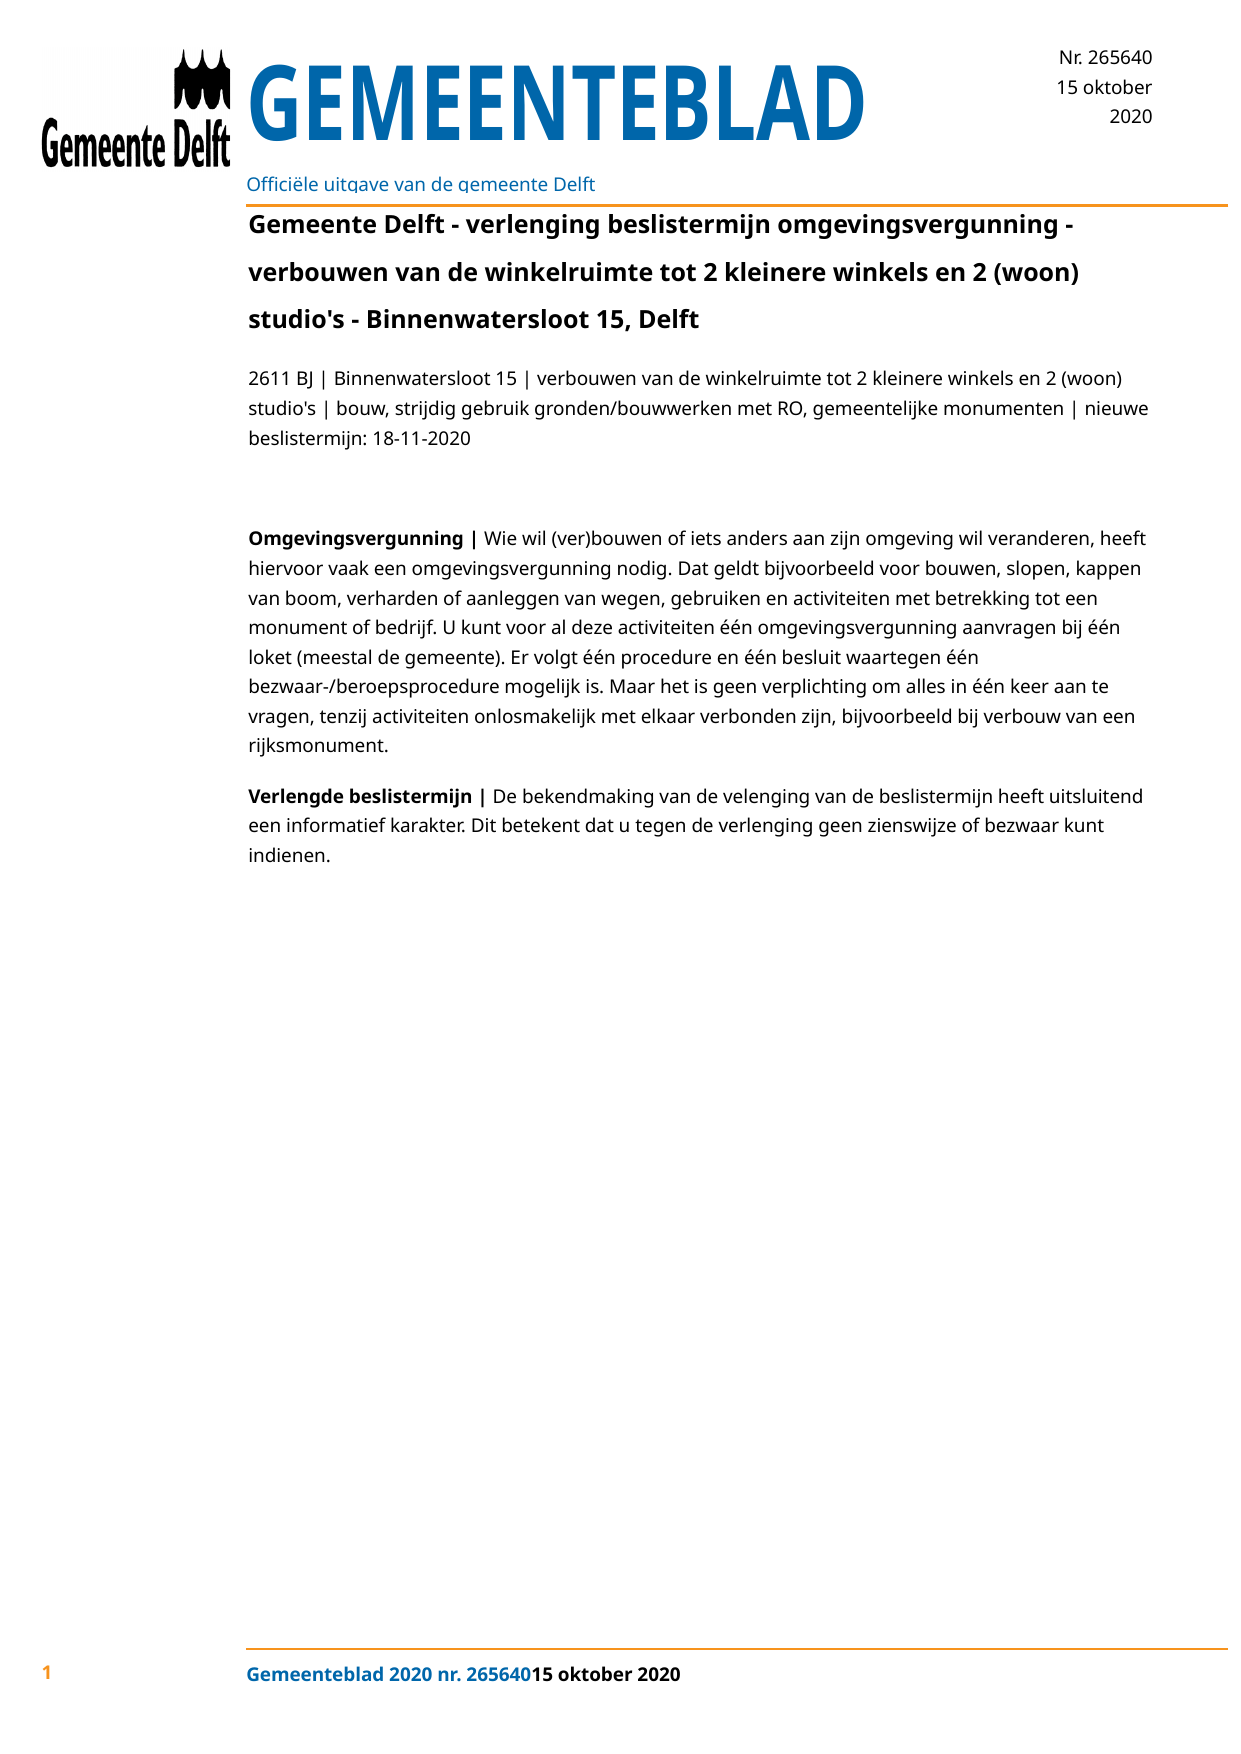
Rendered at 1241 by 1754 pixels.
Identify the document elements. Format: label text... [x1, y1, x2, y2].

text Verlengde beslistermijn | De bekendmaking van de velenging van de beslistermijn heeft uitsluitend een informatief karakter. Dit betekent dat u tegen de verlenging geen zienswijze of bezwaar kunt indienen. [248, 783, 1152, 868]
picture [41, 47, 231, 172]
text 2611 BJ | Binnenwatersloot 15 | verbouwen van de winkelruimte tot 2 kleinere winkels en 2 (woon) studio's | bouw, strijdig gebruik gronden/bouwwerken met RO, gemeentelijke monumenten | nieuwe beslistermijn: 18-11-2020 [248, 366, 1152, 450]
text Gemeente Delft - verlenging beslistermijn omgevingsvergunning - verbouwen van de winkelruimte tot 2 kleinere winkels en 2 (woon) studio's - Binnenwatersloot 15, Delft [248, 207, 1152, 336]
text Omgevingsvergunning | Wie wil (ver)bouwen of iets anders aan zijn omgeving wil veranderen, heeft hiervoor vaak een omgevingsvergunning nodig. Dat geldt bijvoorbeeld voor bouwen, slopen, kappen van boom, verharden of aanleggen van wegen, gebruiken en activiteiten met betrekking tot een monument of bedrijf. U kunt voor al deze activiteiten één omgevingsvergunning aanvragen bij één loket (meestal de gemeente). Er volgt één procedure en één besluit waartegen één bezwaar-/beroepsprocedure mogelijk is. Maar het is geen verplichting om alles in één keer aan te vragen, tenzij activiteiten onlosmakelijk met elkaar verbonden zijn, bijvoorbeeld bij verbouw van een rijksmonument. [248, 526, 1152, 758]
